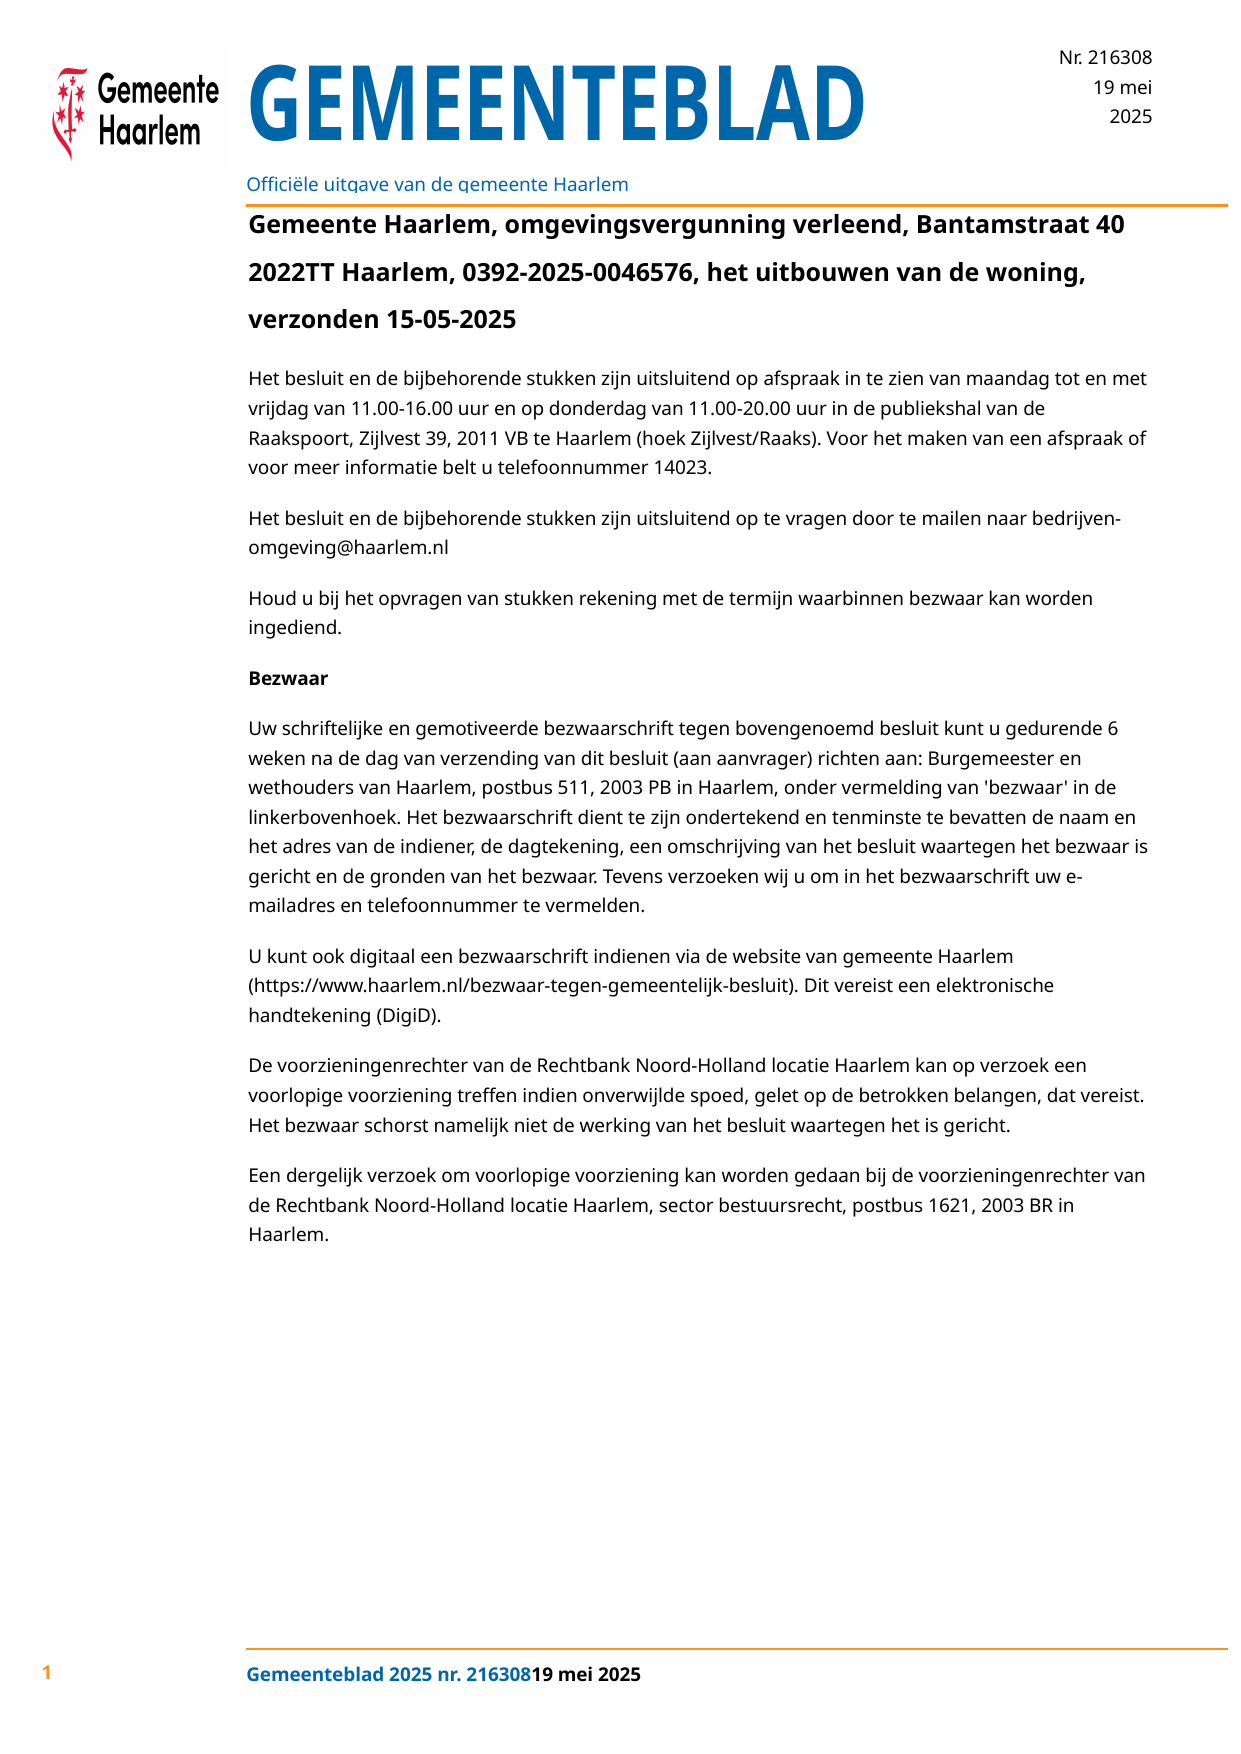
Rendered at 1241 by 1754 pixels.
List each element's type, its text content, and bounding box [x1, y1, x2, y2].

text Het besluit en de bijbehorende stukken zijn uitsluitend op afspraak in te zien van maandag tot en met vrijdag van 11.00-16.00 uur en op donderdag van 11.00-20.00 uur in de publiekshal van de Raakspoort, Zijlvest 39, 2011 VB te Haarlem (hoek Zijlvest/Raaks). Voor het maken van een afspraak of voor meer informatie belt u telefoonnummer 14023. [248, 366, 1152, 480]
text Houd u bij het opvragen van stukken rekening met de termijn waarbinnen bezwaar kan worden ingediend. [248, 585, 1152, 640]
text Gemeente Haarlem, omgevingsvergunning verleend, Bantamstraat 40 2022TT Haarlem, 0392-2025-0046576, het uitbouwen van de woning, verzonden 15-05-2025 [248, 207, 1152, 336]
text Het besluit en de bijbehorende stukken zijn uitsluitend op te vragen door te mailen naar bedrijven-omgeving@haarlem.nl [248, 505, 1152, 560]
text Bezwaar [248, 665, 1152, 690]
text Een dergelijk verzoek om voorlopige voorziening kan worden gedaan bij de voorzieningenrechter van de Rechtbank Noord-Holland locatie Haarlem, sector bestuursrecht, postbus 1621, 2003 BR in Haarlem. [248, 1162, 1152, 1247]
text De voorzieningenrechter van de Rechtbank Noord-Holland locatie Haarlem kan op verzoek een voorlopige voorziening treffen indien onverwijlde spoed, gelet op de betrokken belangen, dat vereist. Het bezwaar schorst namelijk niet de werking van het besluit waartegen het is gericht. [248, 1053, 1152, 1137]
text Uw schriftelijke en gemotiveerde bezwaarschrift tegen bovengenoemd besluit kunt u gedurende 6 weken na de dag van verzending van dit besluit (aan aanvrager) richten aan: Burgemeester en wethouders van Haarlem, postbus 511, 2003 PB in Haarlem, onder vermelding van 'bezwaar' in de linkerbovenhoek. Het bezwaarschrift dient te zijn ondertekend en tenminste te bevatten de naam en het adres van de indiener, de dagtekening, een omschrijving van het besluit waartegen het bezwaar is gericht en de gronden van het bezwaar. Tevens verzoeken wij u om in het bezwaarschrift uw e-mailadres en telefoonnummer te vermelden. [248, 715, 1152, 918]
picture [41, 47, 231, 172]
text U kunt ook digitaal een bezwaarschrift indienen via de website van gemeente Haarlem (https://www.haarlem.nl/bezwaar-tegen-gemeentelijk-besluit). Dit vereist een elektronische handtekening (DigiD). [248, 943, 1152, 1028]
